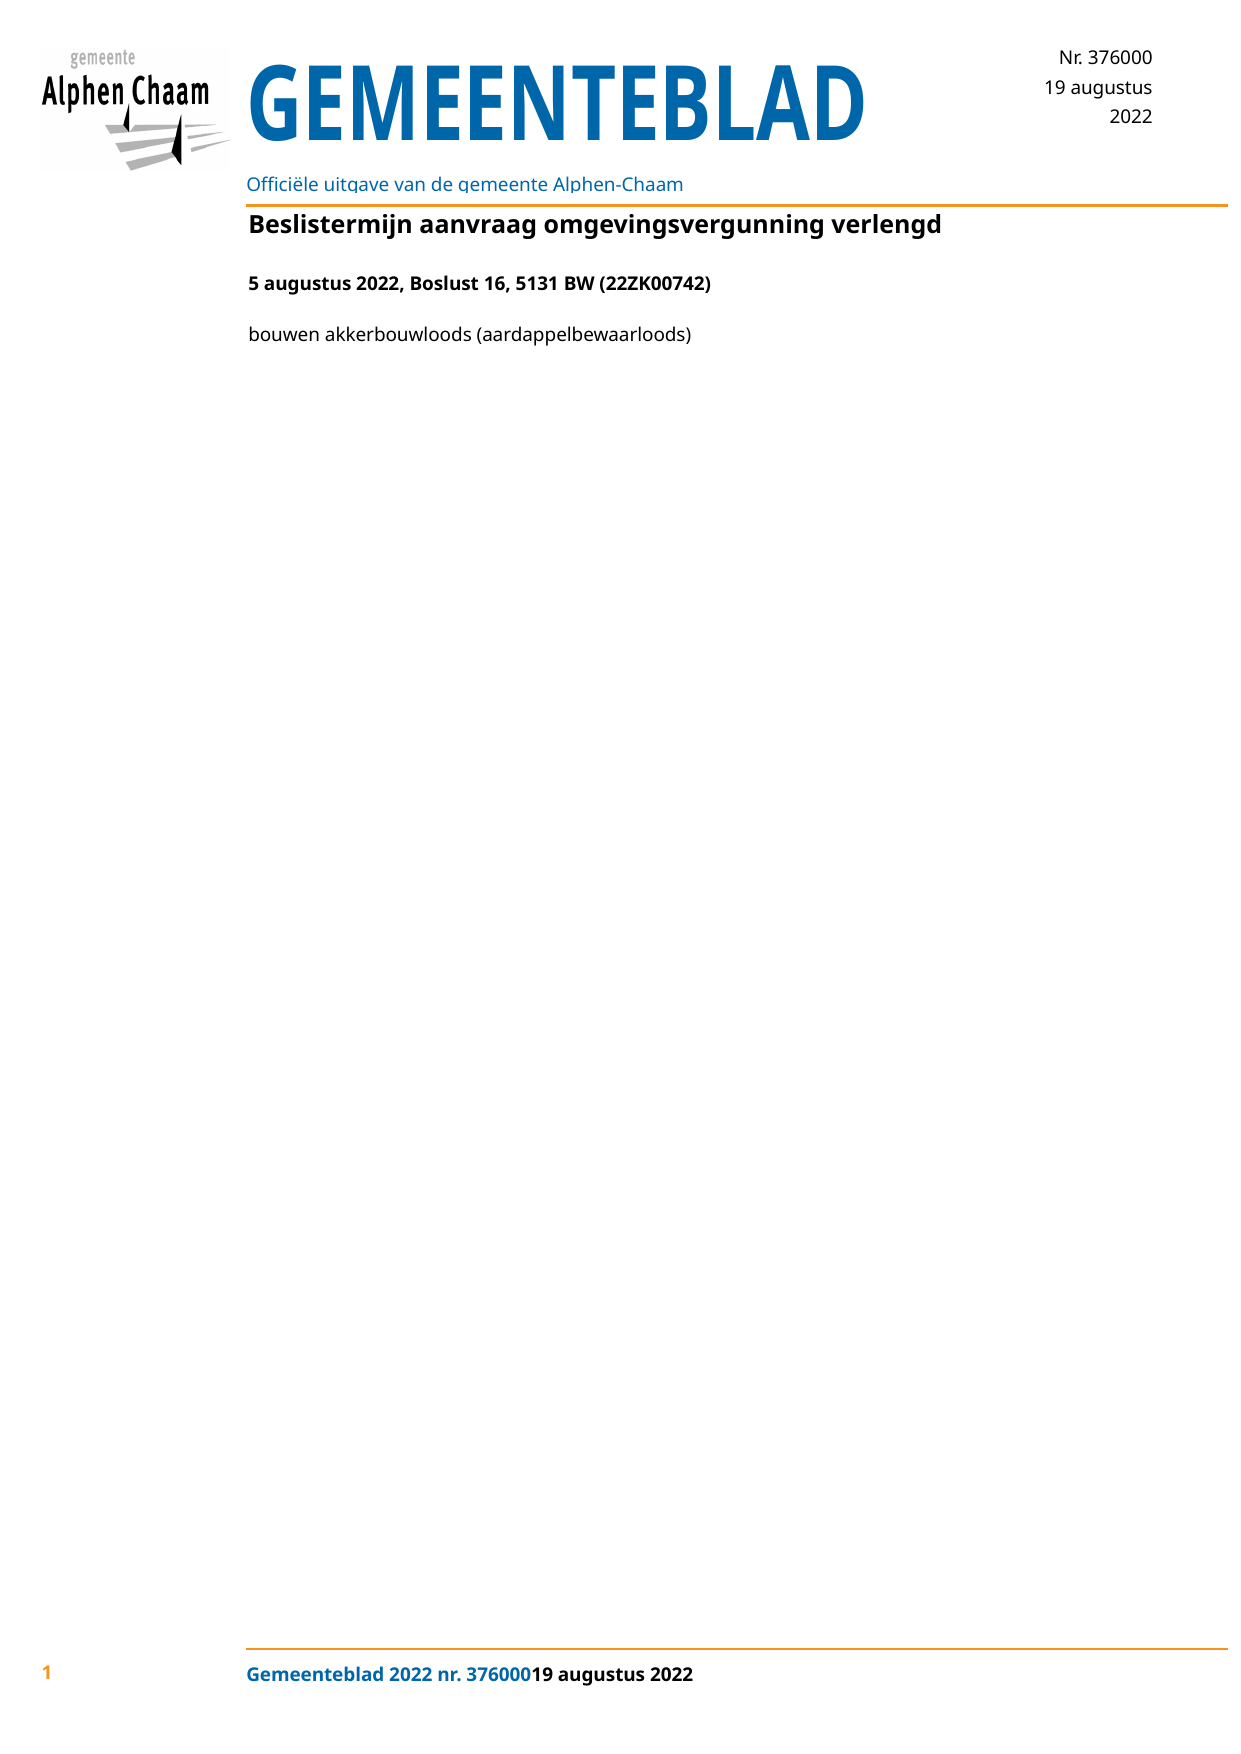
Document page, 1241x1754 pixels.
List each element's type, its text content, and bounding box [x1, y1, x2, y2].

picture [41, 47, 231, 172]
text Beslistermijn aanvraag omgevingsvergunning verlengd [248, 207, 1152, 241]
text 5 augustus 2022, Boslust 16, 5131 BW (22ZK00742) [248, 270, 1152, 296]
text bouwen akkerbouwloods (aardappelbewaarloods) [248, 321, 1152, 346]
